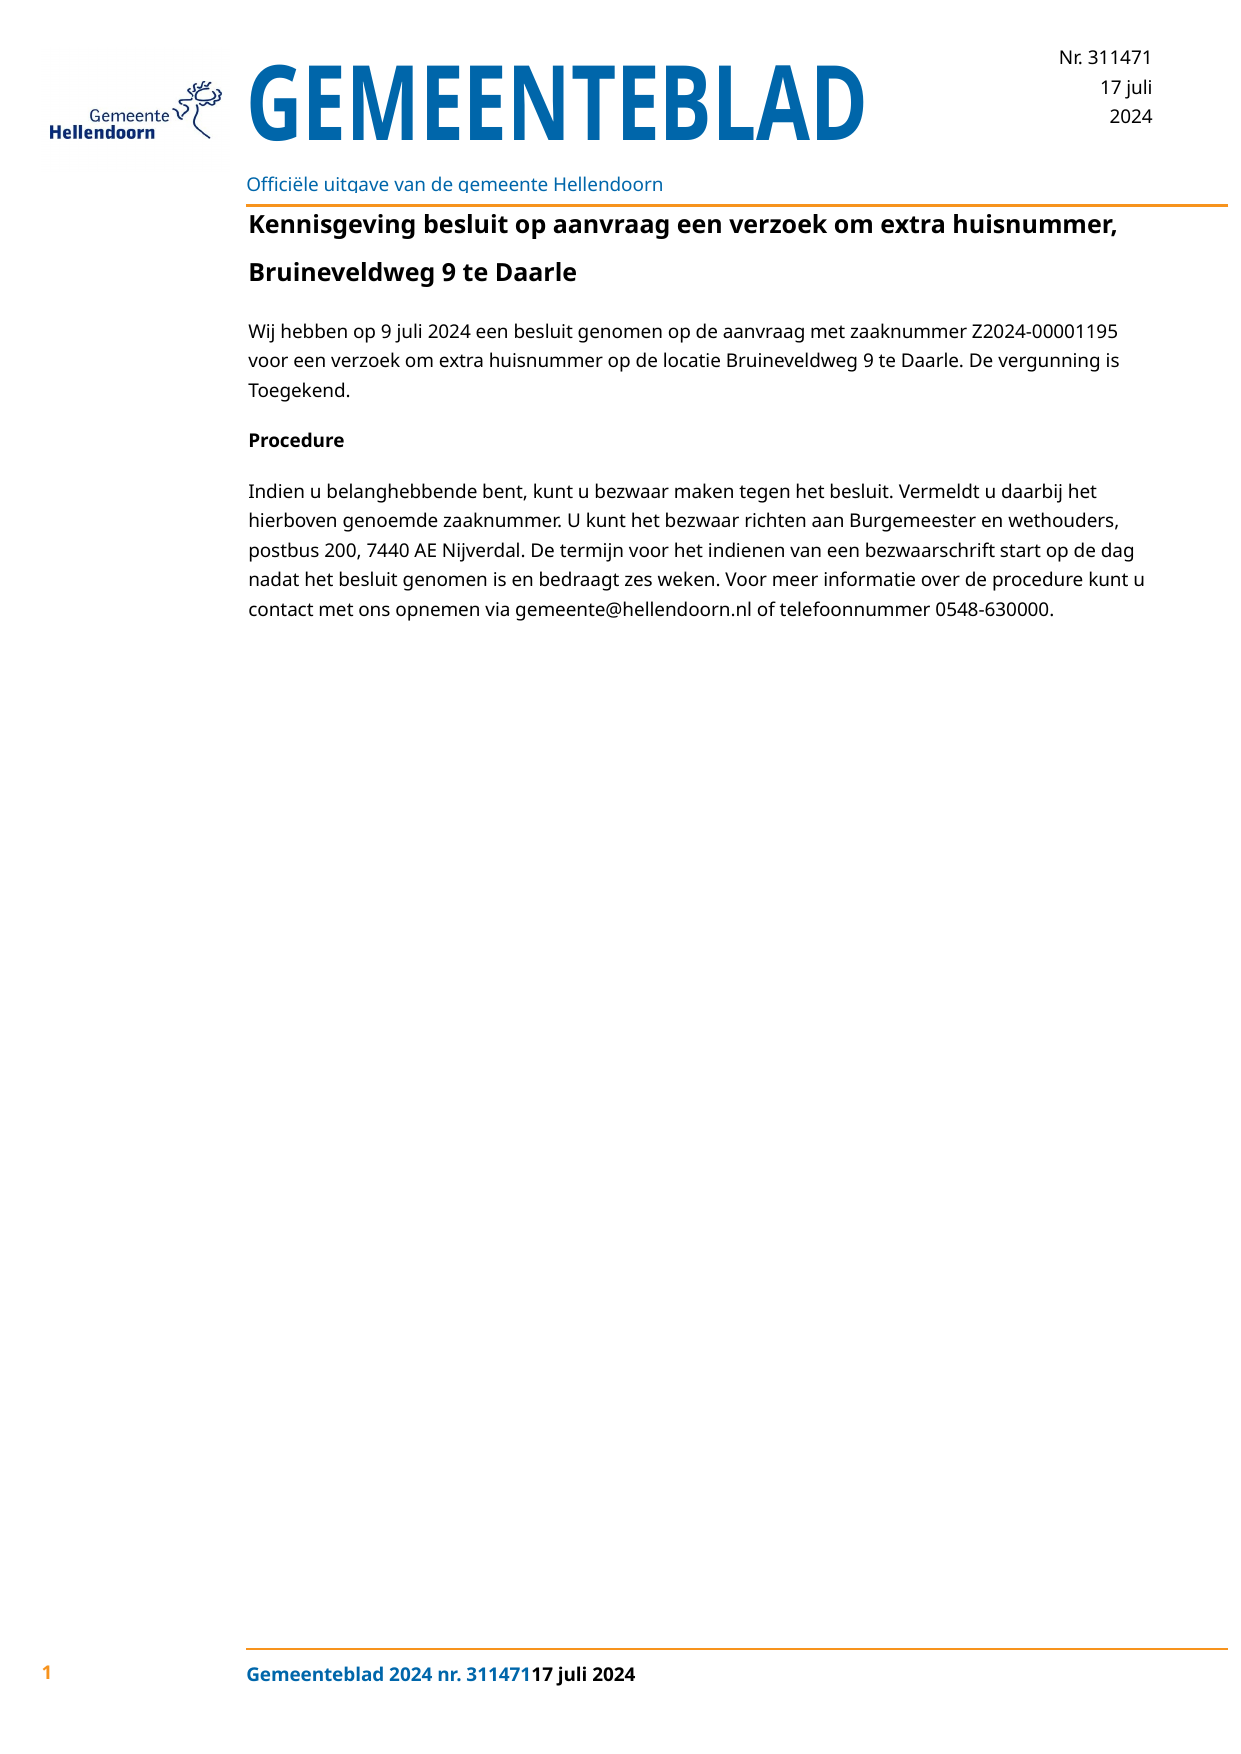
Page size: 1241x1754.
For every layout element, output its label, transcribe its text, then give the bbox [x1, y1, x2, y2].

picture [41, 47, 231, 172]
text Kennisgeving besluit op aanvraag een verzoek om extra huisnummer, Bruineveldweg 9 te Daarle [248, 207, 1152, 288]
text Indien u belanghebbende bent, kunt u bezwaar maken tegen het besluit. Vermeldt u daarbij het hierboven genoemde zaaknummer. U kunt het bezwaar richten aan Burgemeester en wethouders, postbus 200, 7440 AE Nijverdal. De termijn voor het indienen van een bezwaarschrift start op de dag nadat het besluit genomen is en bedraagt zes weken. Voor meer informatie over de procedure kunt u contact met ons opnemen via gemeente@hellendoorn.nl of telefoonnummer 0548-630000. [248, 478, 1152, 622]
text Wij hebben op 9 juli 2024 een besluit genomen op de aanvraag met zaaknummer Z2024-00001195 voor een verzoek om extra huisnummer op de locatie Bruineveldweg 9 te Daarle. De vergunning is Toegekend. [248, 318, 1152, 403]
text Procedure [248, 427, 1152, 453]
